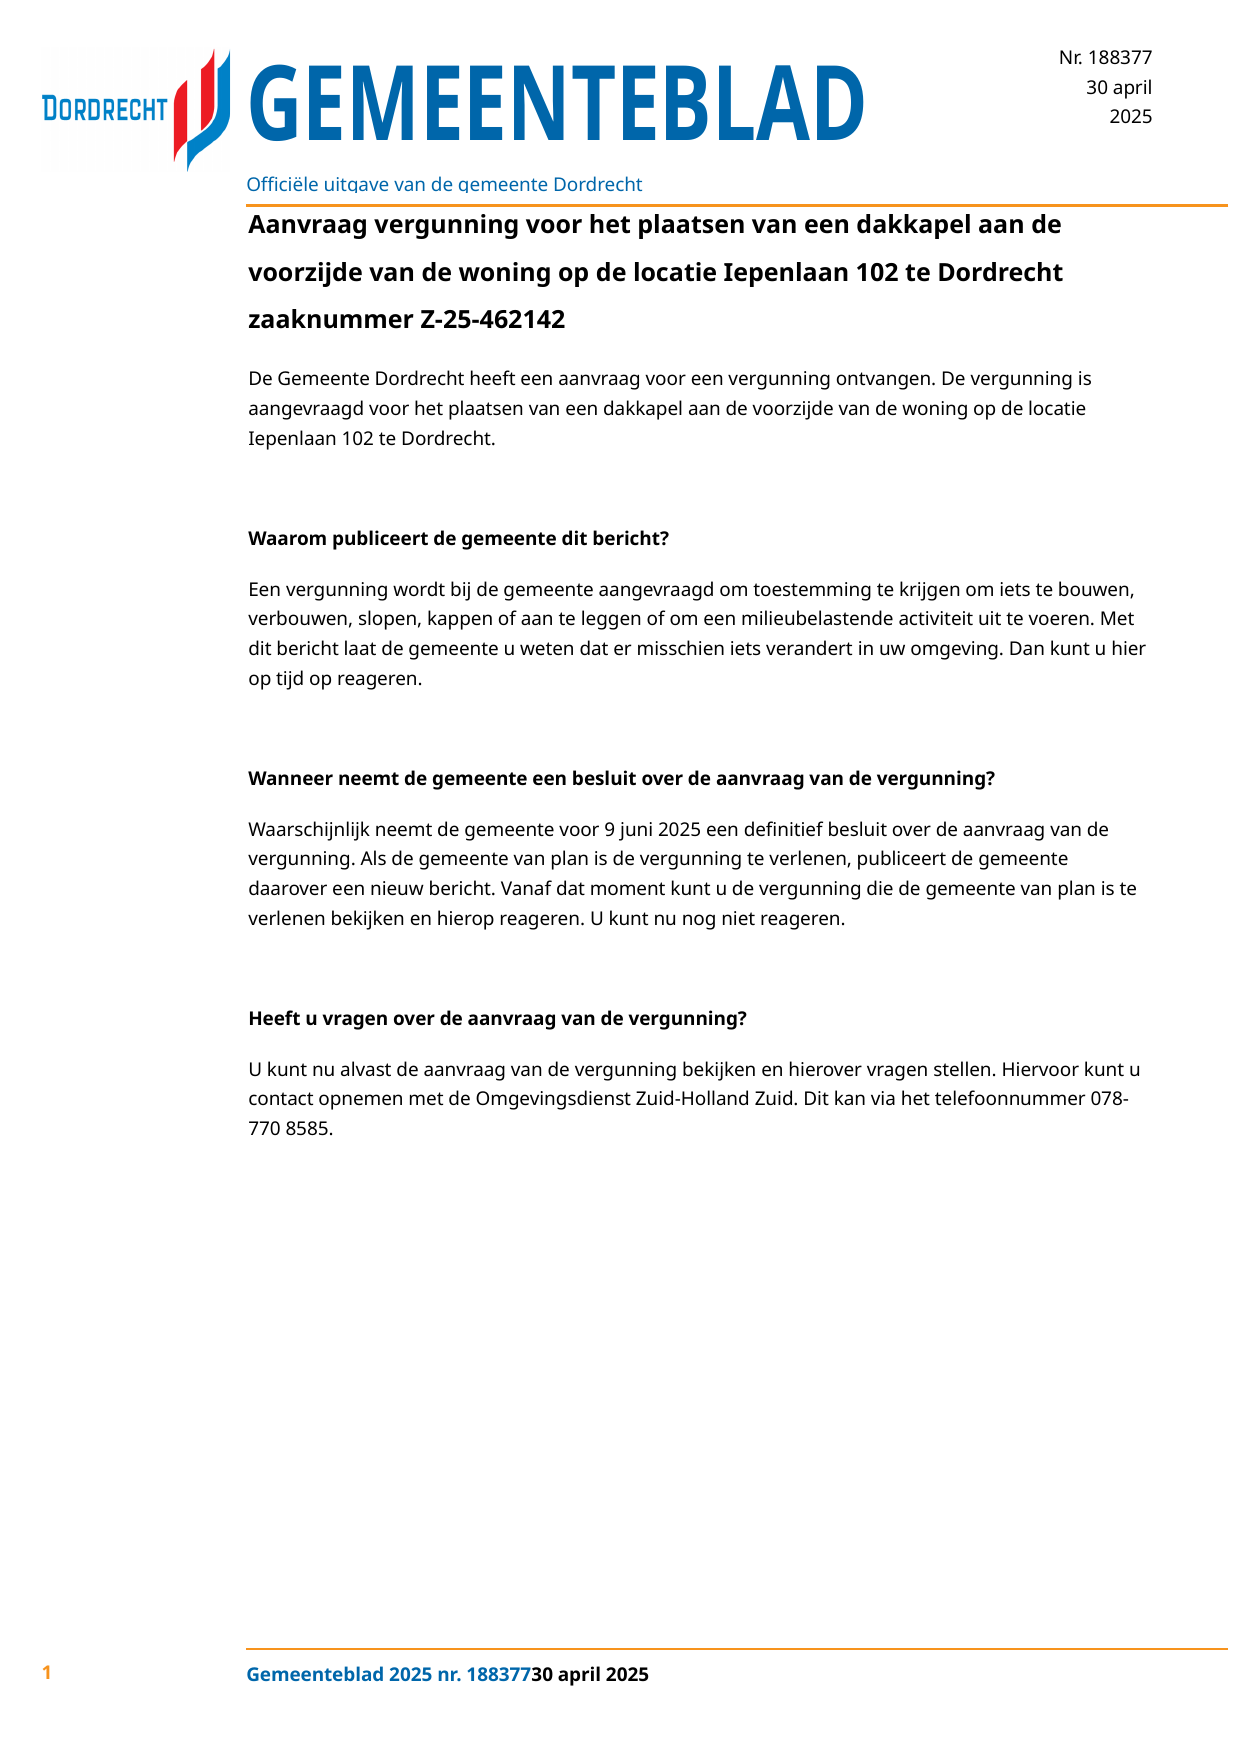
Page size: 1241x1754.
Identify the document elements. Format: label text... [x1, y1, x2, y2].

text Wanneer neemt de gemeente een besluit over de aanvraag van de vergunning? [248, 766, 1152, 791]
text Een vergunning wordt bij de gemeente aangevraagd om toestemming te krijgen om iets te bouwen, verbouwen, slopen, kappen of aan te leggen of om een milieubelastende activiteit uit te voeren. Met dit bericht laat de gemeente u weten dat er misschien iets verandert in uw omgeving. Dan kunt u hier op tijd op reageren. [248, 576, 1152, 690]
text Heeft u vragen over de aanvraag van de vergunning? [248, 1006, 1152, 1031]
text De Gemeente Dordrecht heeft een aanvraag voor een vergunning ontvangen. De vergunning is aangevraagd voor het plaatsen van een dakkapel aan de voorzijde van de woning op de locatie Iepenlaan 102 te Dordrecht. [248, 366, 1152, 450]
text U kunt nu alvast de aanvraag van de vergunning bekijken en hierover vragen stellen. Hiervoor kunt u contact opnemen met de Omgevingsdienst Zuid-Holland Zuid. Dit kan via het telefoonnummer 078-770 8585. [248, 1056, 1152, 1141]
text Aanvraag vergunning voor het plaatsen van een dakkapel aan de voorzijde van de woning op de locatie Iepenlaan 102 te Dordrecht zaaknummer Z-25-462142 [248, 207, 1152, 336]
picture [41, 47, 231, 172]
text Waarom publiceert de gemeente dit bericht? [248, 526, 1152, 551]
text Waarschijnlijk neemt de gemeente voor 9 juni 2025 een definitief besluit over de aanvraag van de vergunning. Als de gemeente van plan is de vergunning te verlenen, publiceert de gemeente daarover een nieuw bericht. Vanaf dat moment kunt u de vergunning die de gemeente van plan is te verlenen bekijken en hierop reageren. U kunt nu nog niet reageren. [248, 816, 1152, 930]
